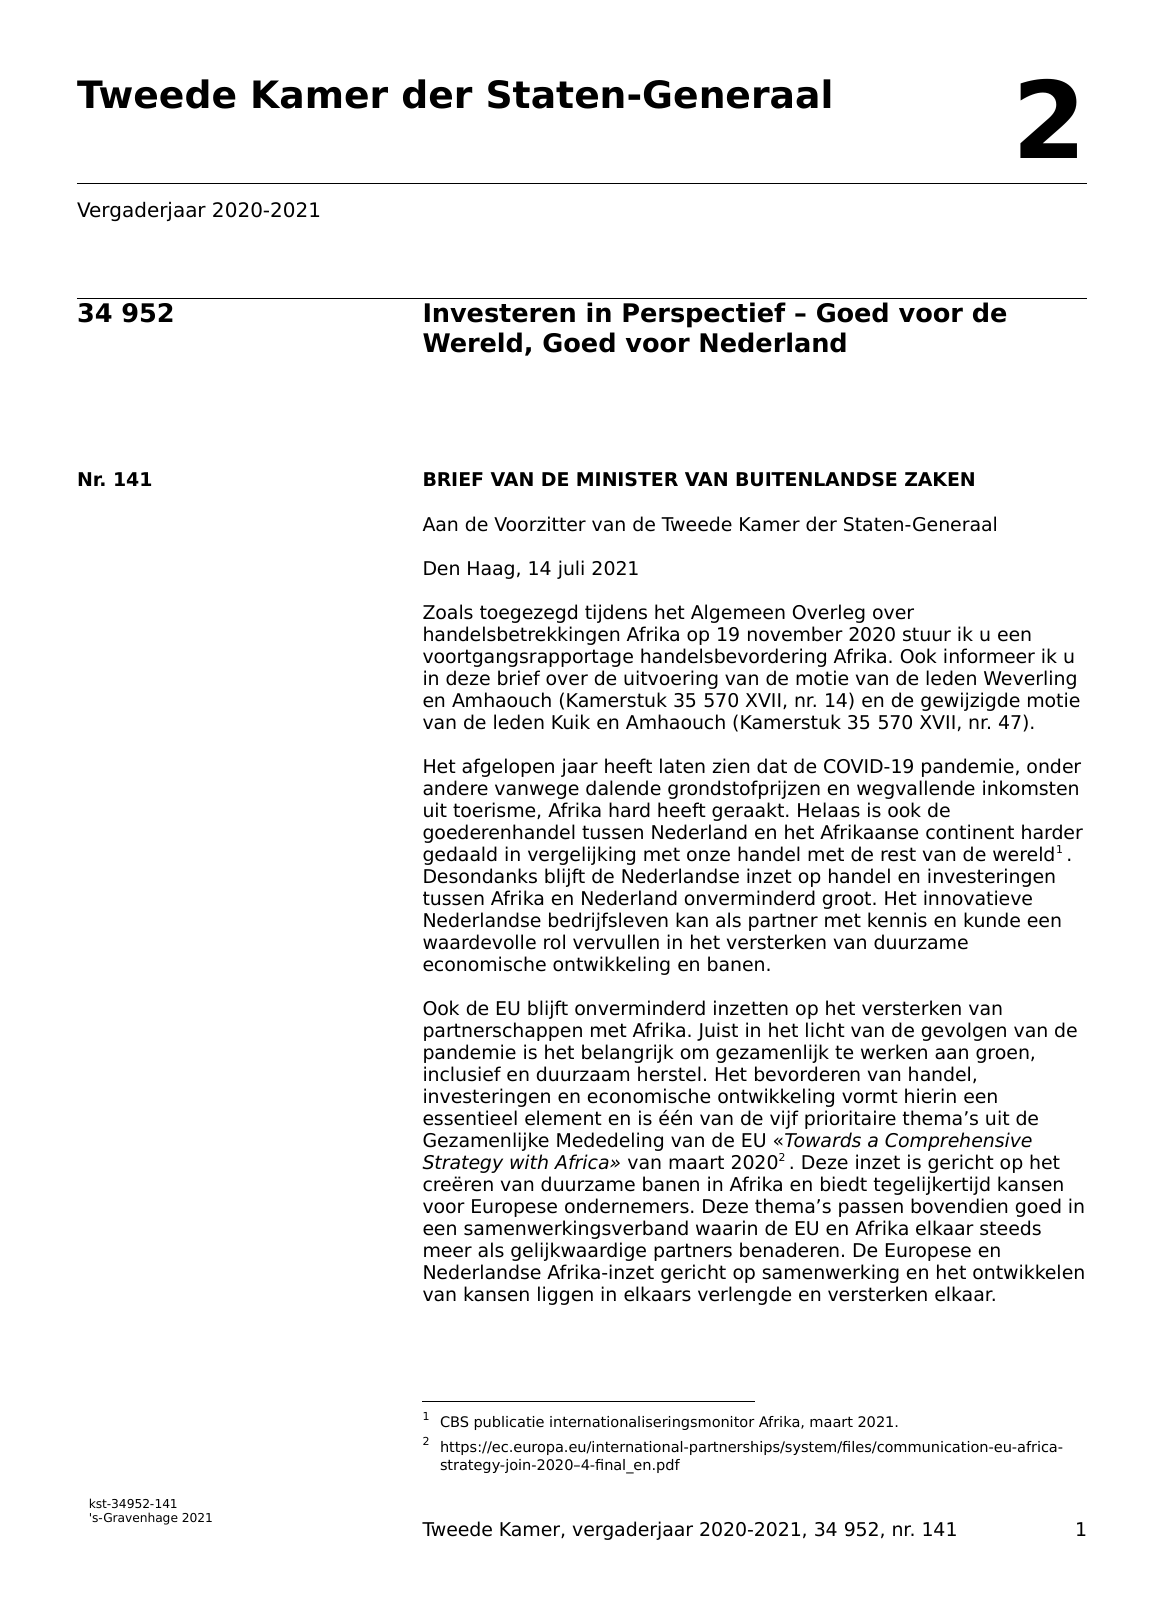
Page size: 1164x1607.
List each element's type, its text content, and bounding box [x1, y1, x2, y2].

text Zoals toegezegd tijdens het Algemeen Overleg over handelsbetrekkingen Afrika op 19 november 2020 stuur ik u een voortgangsrapportage handelsbevordering Afrika. Ook informeer ik u in deze brief over de uitvoering van de motie van de leden Weverling en Amhaouch (Kamerstuk 35 570 XVII, nr. 14) en de gewijzigde motie van de leden Kuik en Amhaouch (Kamerstuk 35 570 XVII, nr. 47). [422, 602, 1087, 734]
text CBS publicatie internationaliseringsmonitor Afrika, maart 2021. [422, 1410, 1087, 1432]
text https://ec.europa.eu/international-partnerships/system/files/communication-eu-africa-strategy-join-2020–4-final_en.pdf [422, 1435, 1087, 1474]
subtitle 34 952 Investeren in Perspectief – Goed voor de Wereld, Goed voor Nederland [77, 299, 1087, 358]
text 's-Gravenhage 2021 [88, 1511, 323, 1525]
text kst-34952-141 [88, 1497, 323, 1511]
text Aan de Voorzitter van de Tweede Kamer der Staten-Generaal [422, 513, 1087, 536]
text Het afgelopen jaar heeft laten zien dat de COVID-19 pandemie, onder andere vanwege dalende grondstofprijzen en wegvallende inkomsten uit toerisme, Afrika hard heeft geraakt. Helaas is ook de goederenhandel tussen Nederland en het Afrikaanse continent harder gedaald in vergelijking met onze handel met de rest van de wereld. Desondanks blijft de Nederlandse inzet op handel en investeringen tussen Afrika en Nederland onverminderd groot. Het innovatieve Nederlandse bedrijfsleven kan als partner met kennis en kunde een waardevolle rol vervullen in het versterken van duurzame economische ontwikkeling en banen. [422, 756, 1087, 976]
subtitle Nr. 141 BRIEF VAN DE MINISTER VAN BUITENLANDSE ZAKEN [77, 469, 1087, 491]
text Den Haag, 14 juli 2021 [422, 558, 1087, 580]
table_header 2 [886, 59, 1087, 183]
table_cell Vergaderjaar 2020-2021 [77, 184, 1087, 298]
text Ook de EU blijft onverminderd inzetten op het versterken van partnerschappen met Afrika. Juist in het licht van de gevolgen van de pandemie is het belangrijk om gezamenlijk te werken aan groen, inclusief en duurzaam herstel. Het bevorderen van handel, investeringen en economische ontwikkeling vormt hierin een essentieel element en is één van de vijf prioritaire thema’s uit de Gezamenlijke Mededeling van de EU «Towards a Comprehensive Strategy with Africa» van maart 2020. Deze inzet is gericht op het creëren van duurzame banen in Afrika en biedt tegelijkertijd kansen voor Europese ondernemers. Deze thema’s passen bovendien goed in een samenwerkingsverband waarin de EU en Afrika elkaar steeds meer als gelijkwaardige partners benaderen. De Europese en Nederlandse Afrika-inzet gericht op samenwerking en het ontwikkelen van kansen liggen in elkaars verlengde en versterken elkaar. [422, 998, 1087, 1306]
table_header Tweede Kamer der Staten-Generaal [77, 59, 886, 183]
